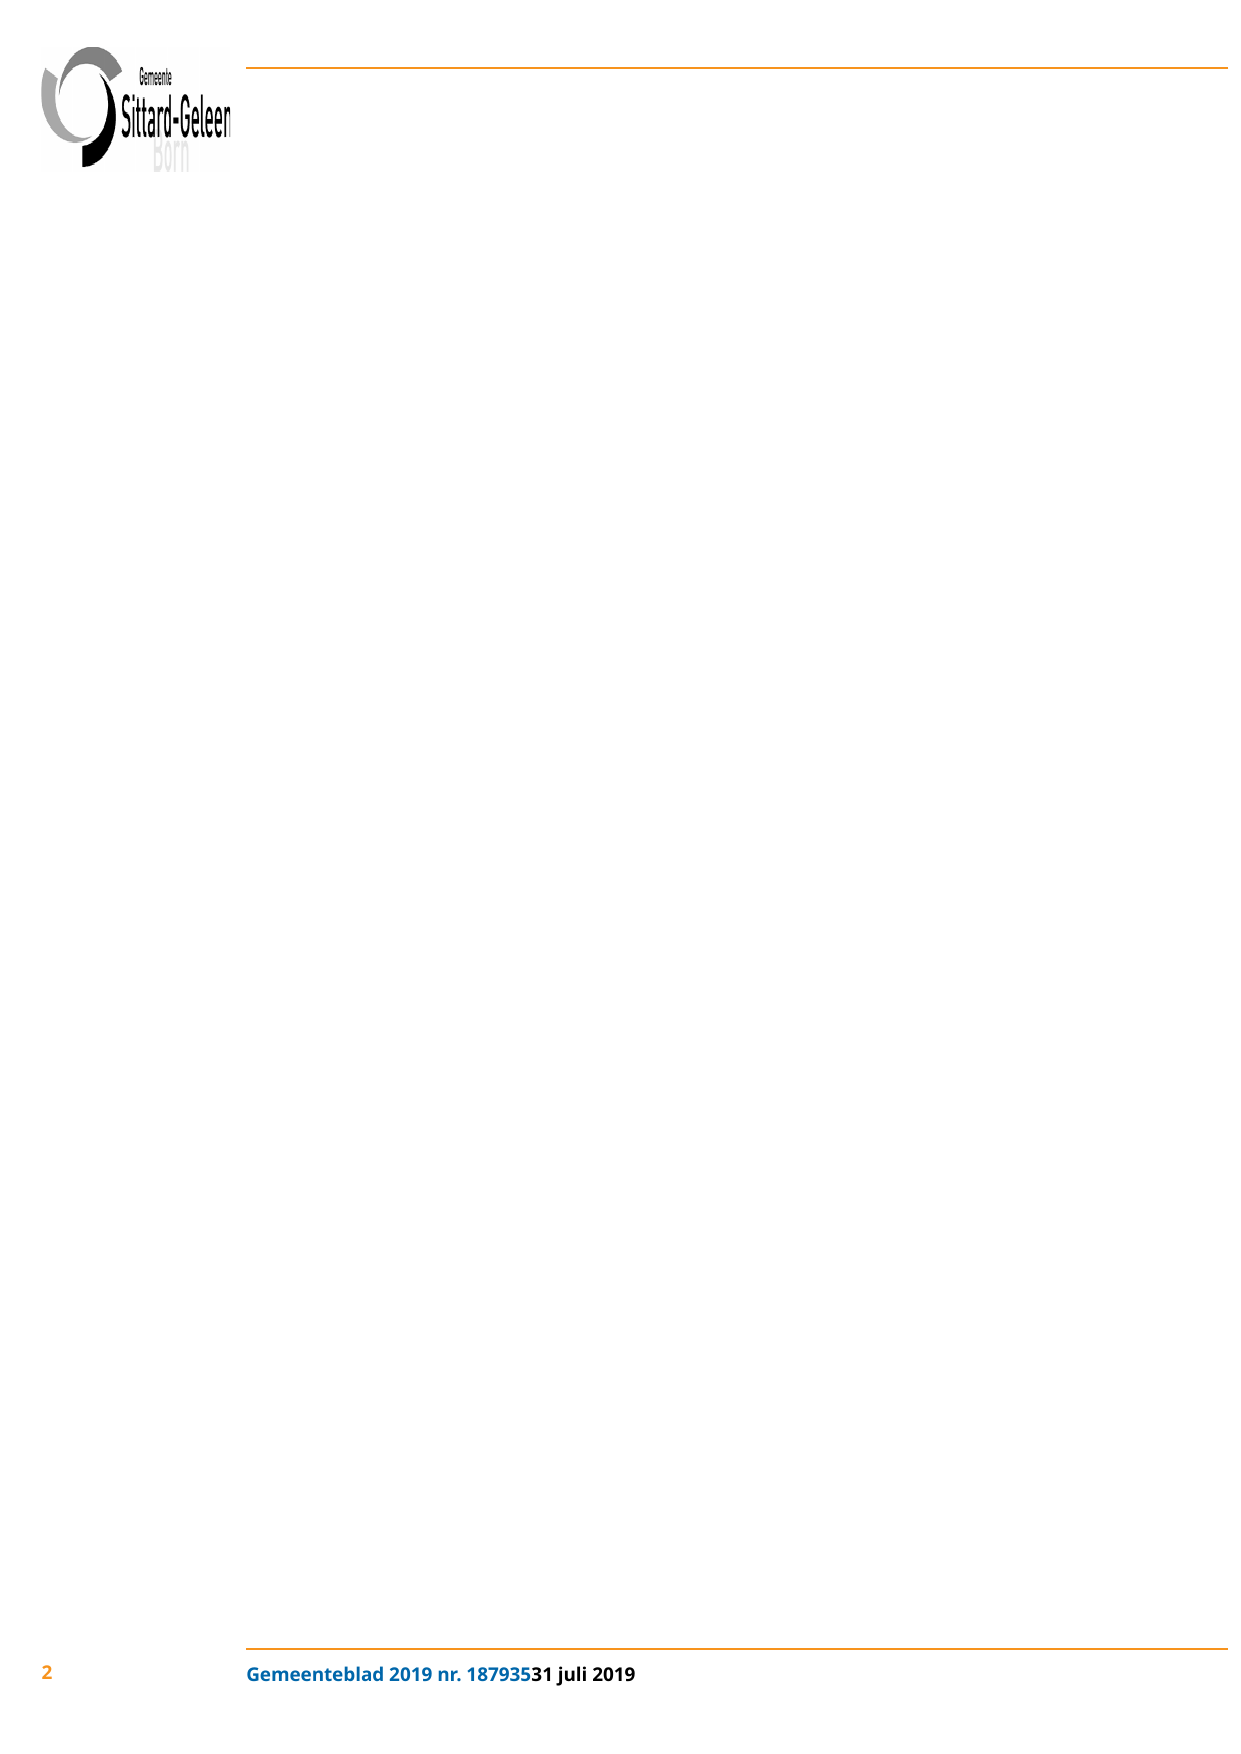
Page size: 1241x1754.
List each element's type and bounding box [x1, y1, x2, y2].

picture [41, 47, 231, 172]
